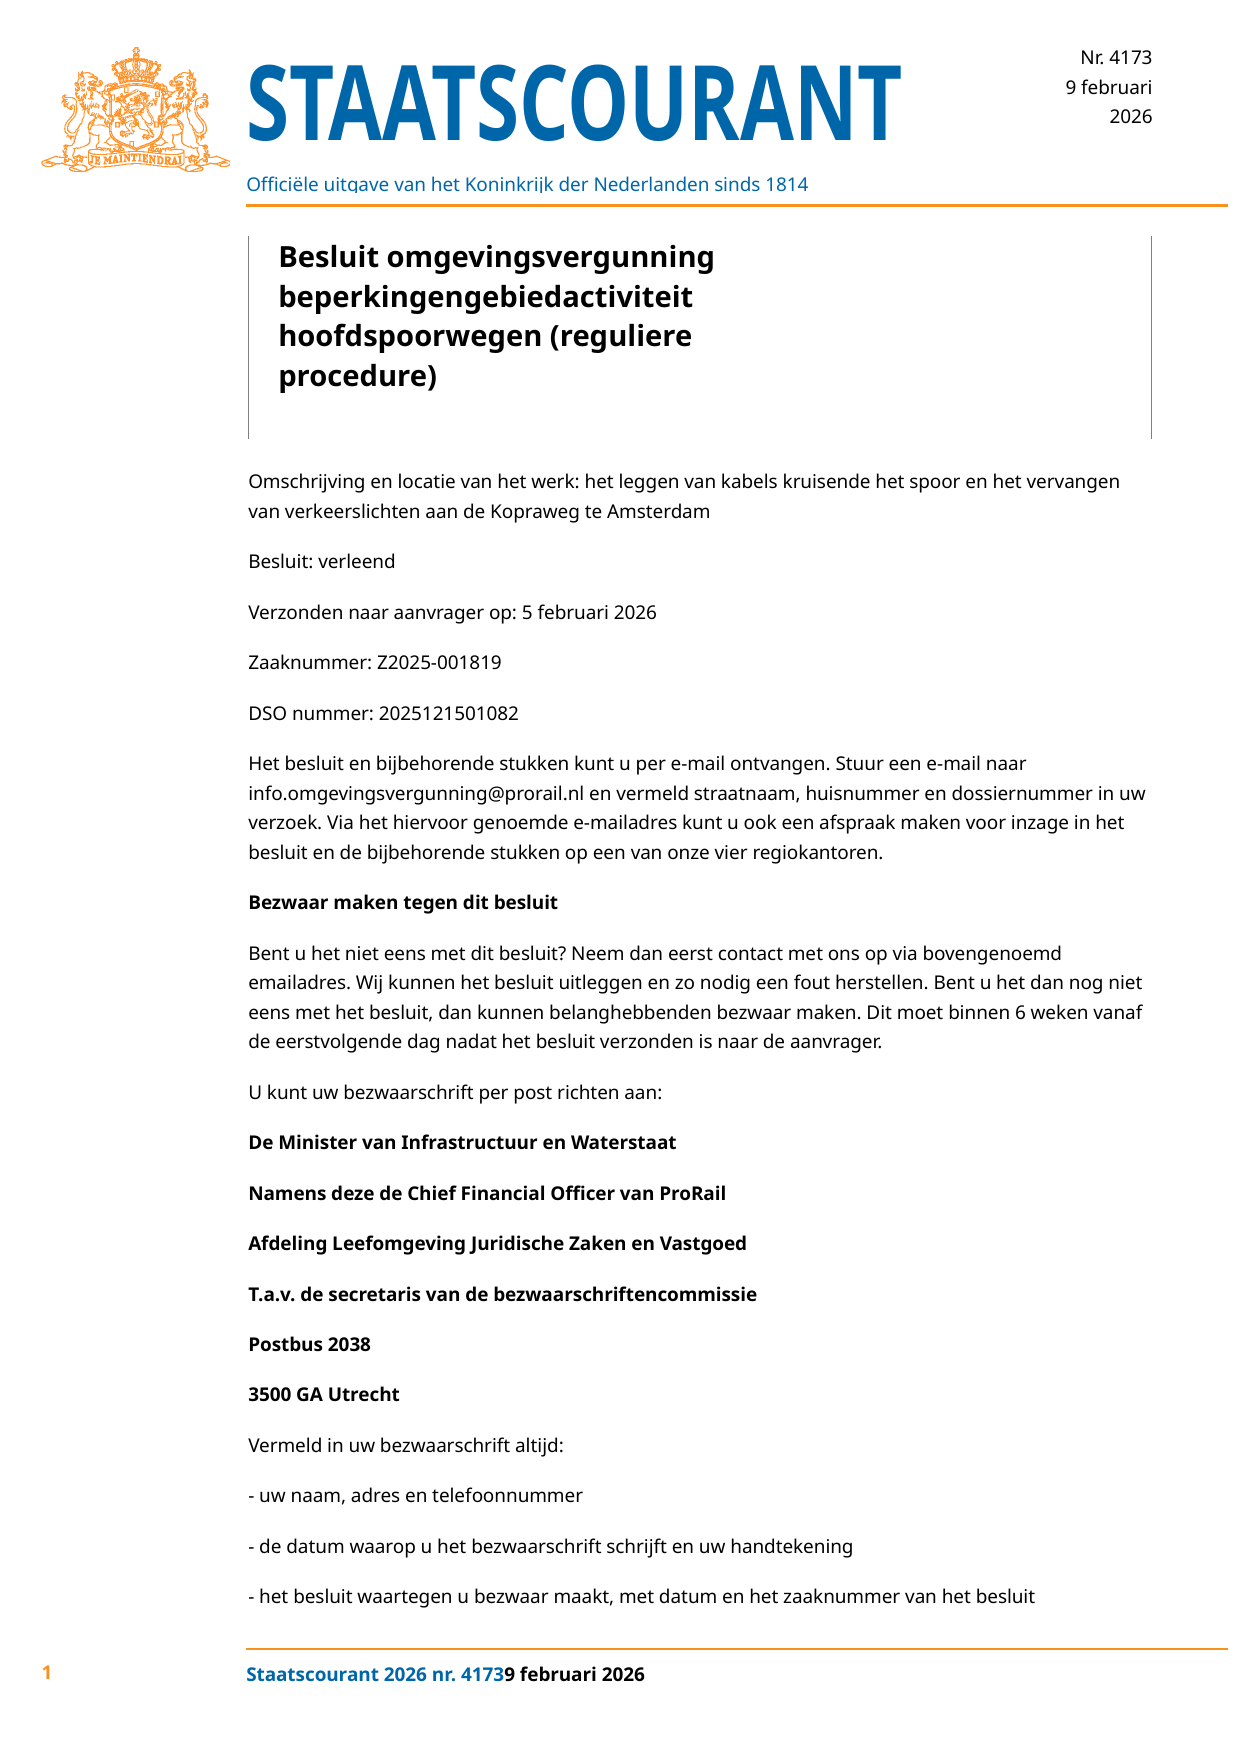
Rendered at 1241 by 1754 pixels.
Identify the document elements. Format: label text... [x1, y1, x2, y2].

text Bent u het niet eens met dit besluit? Neem dan eerst contact met ons op via bovengenoemd emailadres. Wij kunnen het besluit uitleggen en zo nodig een fout herstellen. Bent u het dan nog niet eens met het besluit, dan kunnen belanghebbenden bezwaar maken. Dit moet binnen 6 weken vanaf de eerstvolgende dag nadat het besluit verzonden is naar de aanvrager. [248, 940, 1152, 1054]
text DSO nummer: 2025121501082 [248, 700, 1152, 726]
text Zaaknummer: Z2025-001819 [248, 649, 1152, 675]
table_header [850, 236, 912, 413]
text De Minister van Infrastructuur en Waterstaat [248, 1129, 1152, 1155]
text - de datum waarop u het bezwaarschrift schrijft en uw handtekening [248, 1533, 1152, 1558]
text Omschrijving en locatie van het werk: het leggen van kabels kruisende het spoor en het vervangen van verkeerslichten aan de Kopraweg te Amsterdam [248, 469, 1152, 524]
picture [41, 47, 231, 172]
table_header [1090, 236, 1151, 413]
text - uw naam, adres en telefoonnummer [248, 1482, 1152, 1508]
table_header [850, 414, 1151, 439]
text Bezwaar maken tegen dit besluit [248, 889, 1152, 915]
picture [912, 236, 1090, 414]
text U kunt uw bezwaarschrift per post richten aan: [248, 1079, 1152, 1105]
text Verzonden naar aanvrager op: 5 februari 2026 [248, 599, 1152, 625]
text Afdeling Leefomgeving Juridische Zaken en Vastgoed [248, 1230, 1152, 1256]
table_header Besluit omgevingsvergunning beperkingengebiedactiviteit hoofdspoorwegen (reguliere procedure) [249, 236, 850, 439]
text Vermeld in uw bezwaarschrift altijd: [248, 1432, 1152, 1458]
text Postbus 2038 [248, 1331, 1152, 1357]
text Besluit: verleend [248, 549, 1152, 574]
text 3500 GA Utrecht [248, 1382, 1152, 1407]
text T.a.v. de secretaris van de bezwaarschriftencommissie [248, 1281, 1152, 1306]
text Namens deze de Chief Financial Officer van ProRail [248, 1180, 1152, 1206]
text - het besluit waartegen u bezwaar maakt, met datum en het zaaknummer van het besluit [248, 1583, 1152, 1609]
text Het besluit en bijbehorende stukken kunt u per e-mail ontvangen. Stuur een e-mail naar info.omgevingsvergunning@prorail.nl en vermeld straatnaam, huisnummer en dossiernummer in uw verzoek. Via het hiervoor genoemde e-mailadres kunt u ook een afspraak maken voor inzage in het besluit en de bijbehorende stukken op een van onze vier regiokantoren. [248, 750, 1152, 865]
